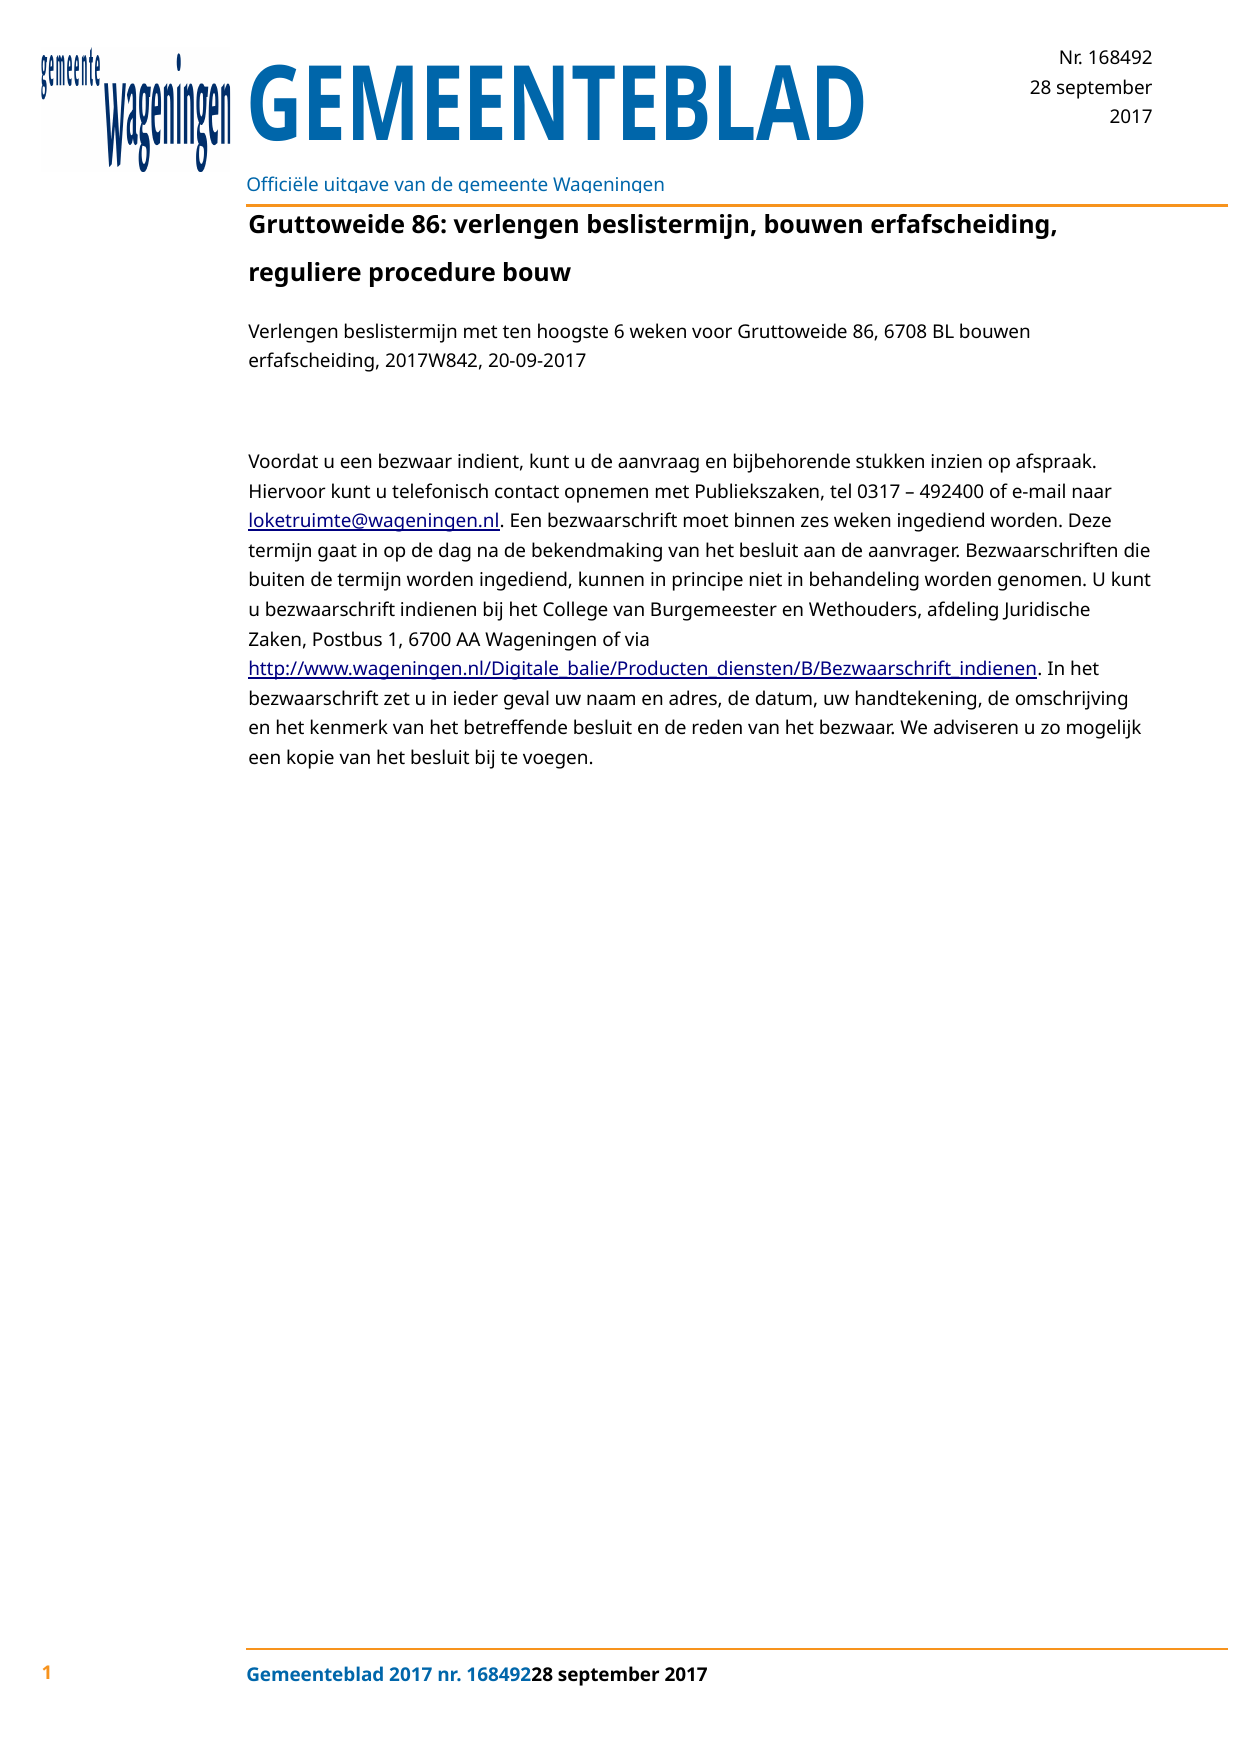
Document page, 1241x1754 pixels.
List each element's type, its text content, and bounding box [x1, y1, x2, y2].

text Voordat u een bezwaar indient, kunt u de aanvraag en bijbehorende stukken inzien op afspraak. Hiervoor kunt u telefonisch contact opnemen met Publiekszaken, tel 0317 – 492400 of e-mail naar loketruimte@wageningen.nl. Een bezwaarschrift moet binnen zes weken ingediend worden. Deze termijn gaat in op de dag na de bekendmaking van het besluit aan de aanvrager. Bezwaarschriften die buiten de termijn worden ingediend, kunnen in principe niet in behandeling worden genomen. U kunt u bezwaarschrift indienen bij het College van Burgemeester en Wethouders, afdeling Juridische Zaken, Postbus 1, 6700 AA Wageningen of via http://www.wageningen.nl/Digitale_balie/Producten_diensten/B/Bezwaarschrift_indienen. In het bezwaarschrift zet u in ieder geval uw naam en adres, de datum, uw handtekening, de omschrijving en het kenmerk van het betreffende besluit en de reden van het bezwaar. We adviseren u zo mogelijk een kopie van het besluit bij te voegen. [248, 448, 1152, 770]
text Verlengen beslistermijn met ten hoogste 6 weken voor Gruttoweide 86, 6708 BL bouwen erfafscheiding, 2017W842, 20-09-2017 [248, 318, 1152, 373]
picture [41, 47, 231, 172]
text Gruttoweide 86: verlengen beslistermijn, bouwen erfafscheiding, reguliere procedure bouw [248, 207, 1152, 288]
